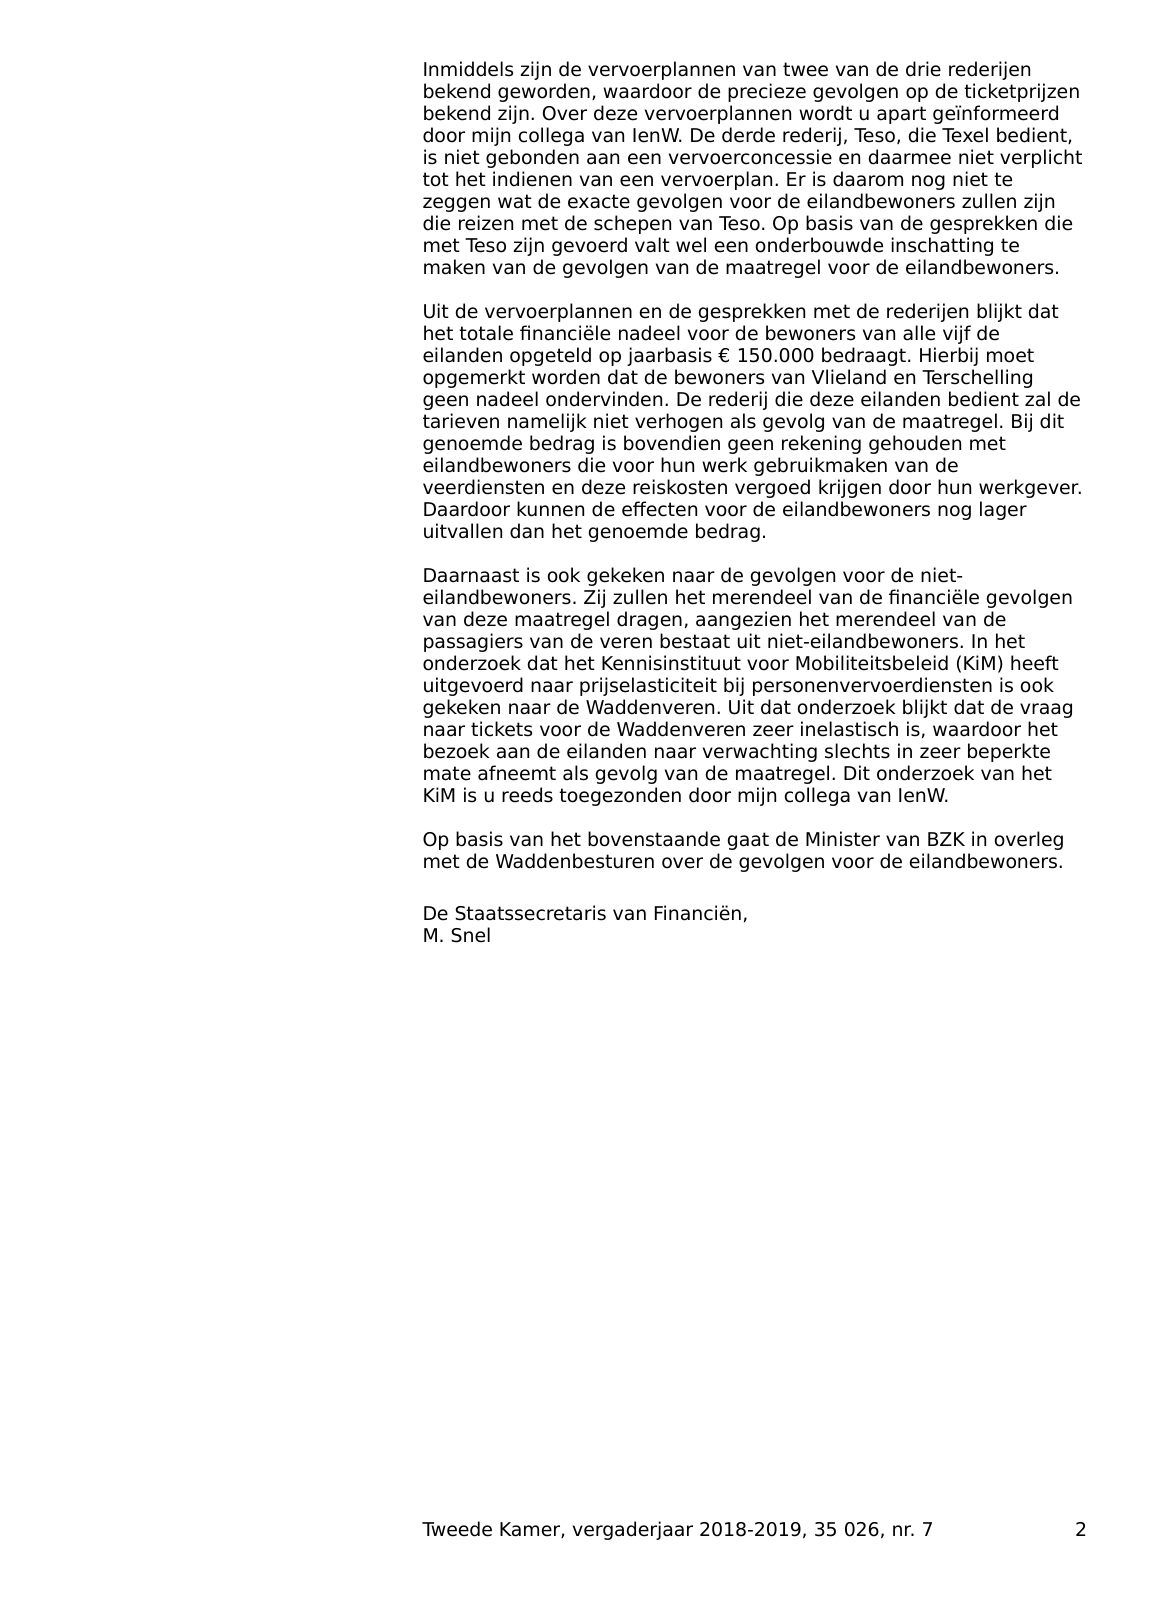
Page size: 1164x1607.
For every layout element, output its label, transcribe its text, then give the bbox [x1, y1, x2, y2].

text Inmiddels zijn de vervoerplannen van twee van de drie rederijen bekend geworden, waardoor de precieze gevolgen op de ticketprijzen bekend zijn. Over deze vervoerplannen wordt u apart geïnformeerd door mijn collega van IenW. De derde rederij, Teso, die Texel bedient, is niet gebonden aan een vervoerconcessie en daarmee niet verplicht tot het indienen van een vervoerplan. Er is daarom nog niet te zeggen wat de exacte gevolgen voor de eilandbewoners zullen zijn die reizen met de schepen van Teso. Op basis van de gesprekken die met Teso zijn gevoerd valt wel een onderbouwde inschatting te maken van de gevolgen van de maatregel voor de eilandbewoners. [422, 59, 1087, 279]
text De Staatssecretaris van Financiën, M. Snel [422, 903, 1087, 947]
text Uit de vervoerplannen en de gesprekken met de rederijen blijkt dat het totale financiële nadeel voor de bewoners van alle vijf de eilanden opgeteld op jaarbasis € 150.000 bedraagt. Hierbij moet opgemerkt worden dat de bewoners van Vlieland en Terschelling geen nadeel ondervinden. De rederij die deze eilanden bedient zal de tarieven namelijk niet verhogen als gevolg van de maatregel. Bij dit genoemde bedrag is bovendien geen rekening gehouden met eilandbewoners die voor hun werk gebruikmaken van de veerdiensten en deze reiskosten vergoed krijgen door hun werkgever. Daardoor kunnen de effecten voor de eilandbewoners nog lager uitvallen dan het genoemde bedrag. [422, 301, 1087, 543]
text Op basis van het bovenstaande gaat de Minister van BZK in overleg met de Waddenbesturen over de gevolgen voor de eilandbewoners. [422, 829, 1087, 873]
text Daarnaast is ook gekeken naar de gevolgen voor de niet-eilandbewoners. Zij zullen het merendeel van de financiële gevolgen van deze maatregel dragen, aangezien het merendeel van de passagiers van de veren bestaat uit niet-eilandbewoners. In het onderzoek dat het Kennisinstituut voor Mobiliteitsbeleid (KiM) heeft uitgevoerd naar prijselasticiteit bij personenvervoerdiensten is ook gekeken naar de Waddenveren. Uit dat onderzoek blijkt dat de vraag naar tickets voor de Waddenveren zeer inelastisch is, waardoor het bezoek aan de eilanden naar verwachting slechts in zeer beperkte mate afneemt als gevolg van de maatregel. Dit onderzoek van het KiM is u reeds toegezonden door mijn collega van IenW. [422, 565, 1087, 807]
